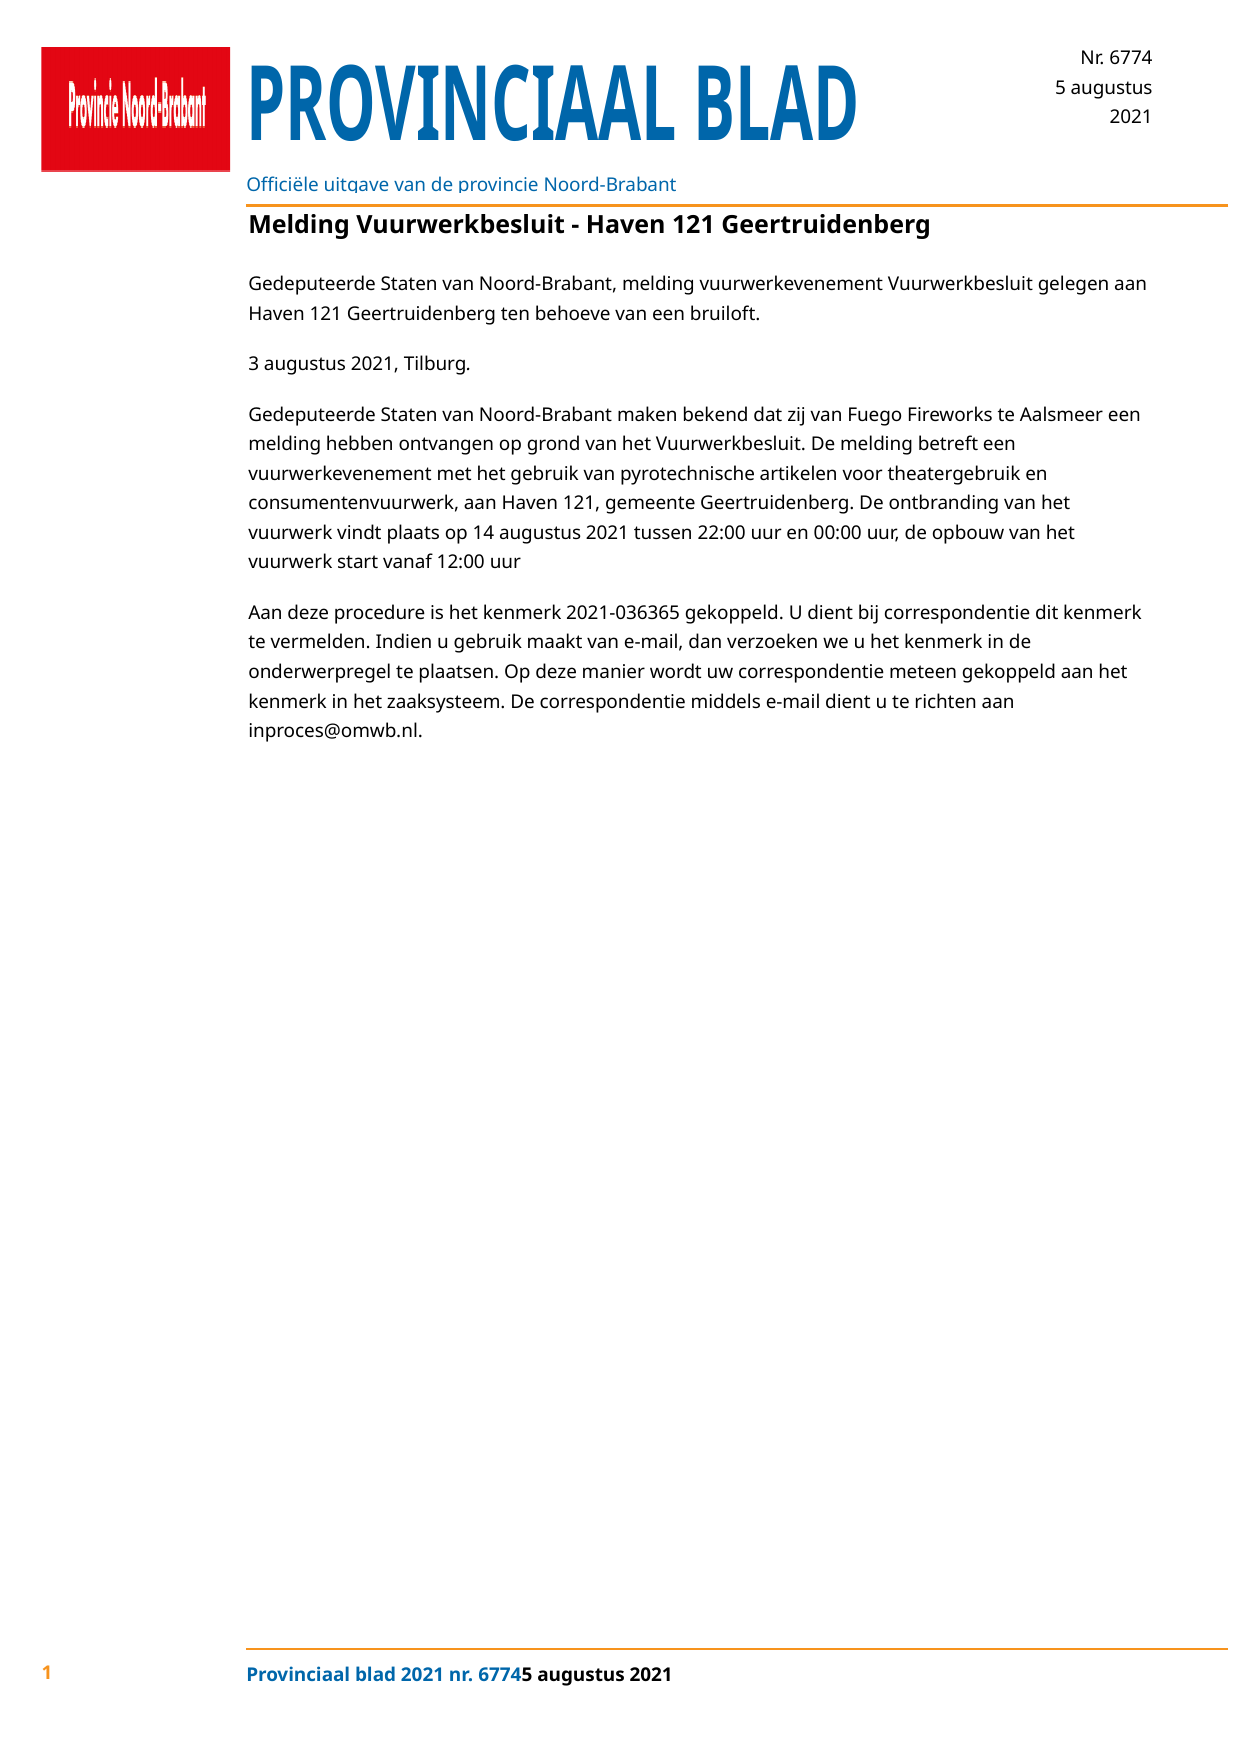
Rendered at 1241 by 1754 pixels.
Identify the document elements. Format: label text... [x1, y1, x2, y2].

text Aan deze procedure is het kenmerk 2021-036365 gekoppeld. U dient bij correspondentie dit kenmerk te vermelden. Indien u gebruik maakt van e-mail, dan verzoeken we u het kenmerk in de onderwerpregel te plaatsen. Op deze manier wordt uw correspondentie meteen gekoppeld aan het kenmerk in het zaaksysteem. De correspondentie middels e-mail dient u te richten aan inproces@omwb.nl. [248, 599, 1152, 743]
text Melding Vuurwerkbesluit - Haven 121 Geertruidenberg [248, 207, 1152, 241]
picture [41, 47, 231, 172]
text Gedeputeerde Staten van Noord-Brabant, melding vuurwerkevenement Vuurwerkbesluit gelegen aan Haven 121 Geertruidenberg ten behoeve van een bruiloft. [248, 270, 1152, 326]
text Gedeputeerde Staten van Noord-Brabant maken bekend dat zij van Fuego Fireworks te Aalsmeer een melding hebben ontvangen op grond van het Vuurwerkbesluit. De melding betreft een vuurwerkevenement met het gebruik van pyrotechnische artikelen voor theatergebruik en consumentenvuurwerk, aan Haven 121, gemeente Geertruidenberg. De ontbranding van het vuurwerk vindt plaats op 14 augustus 2021 tussen 22:00 uur en 00:00 uur, de opbouw van het vuurwerk start vanaf 12:00 uur [248, 401, 1152, 574]
text 3 augustus 2021, Tilburg. [248, 350, 1152, 376]
